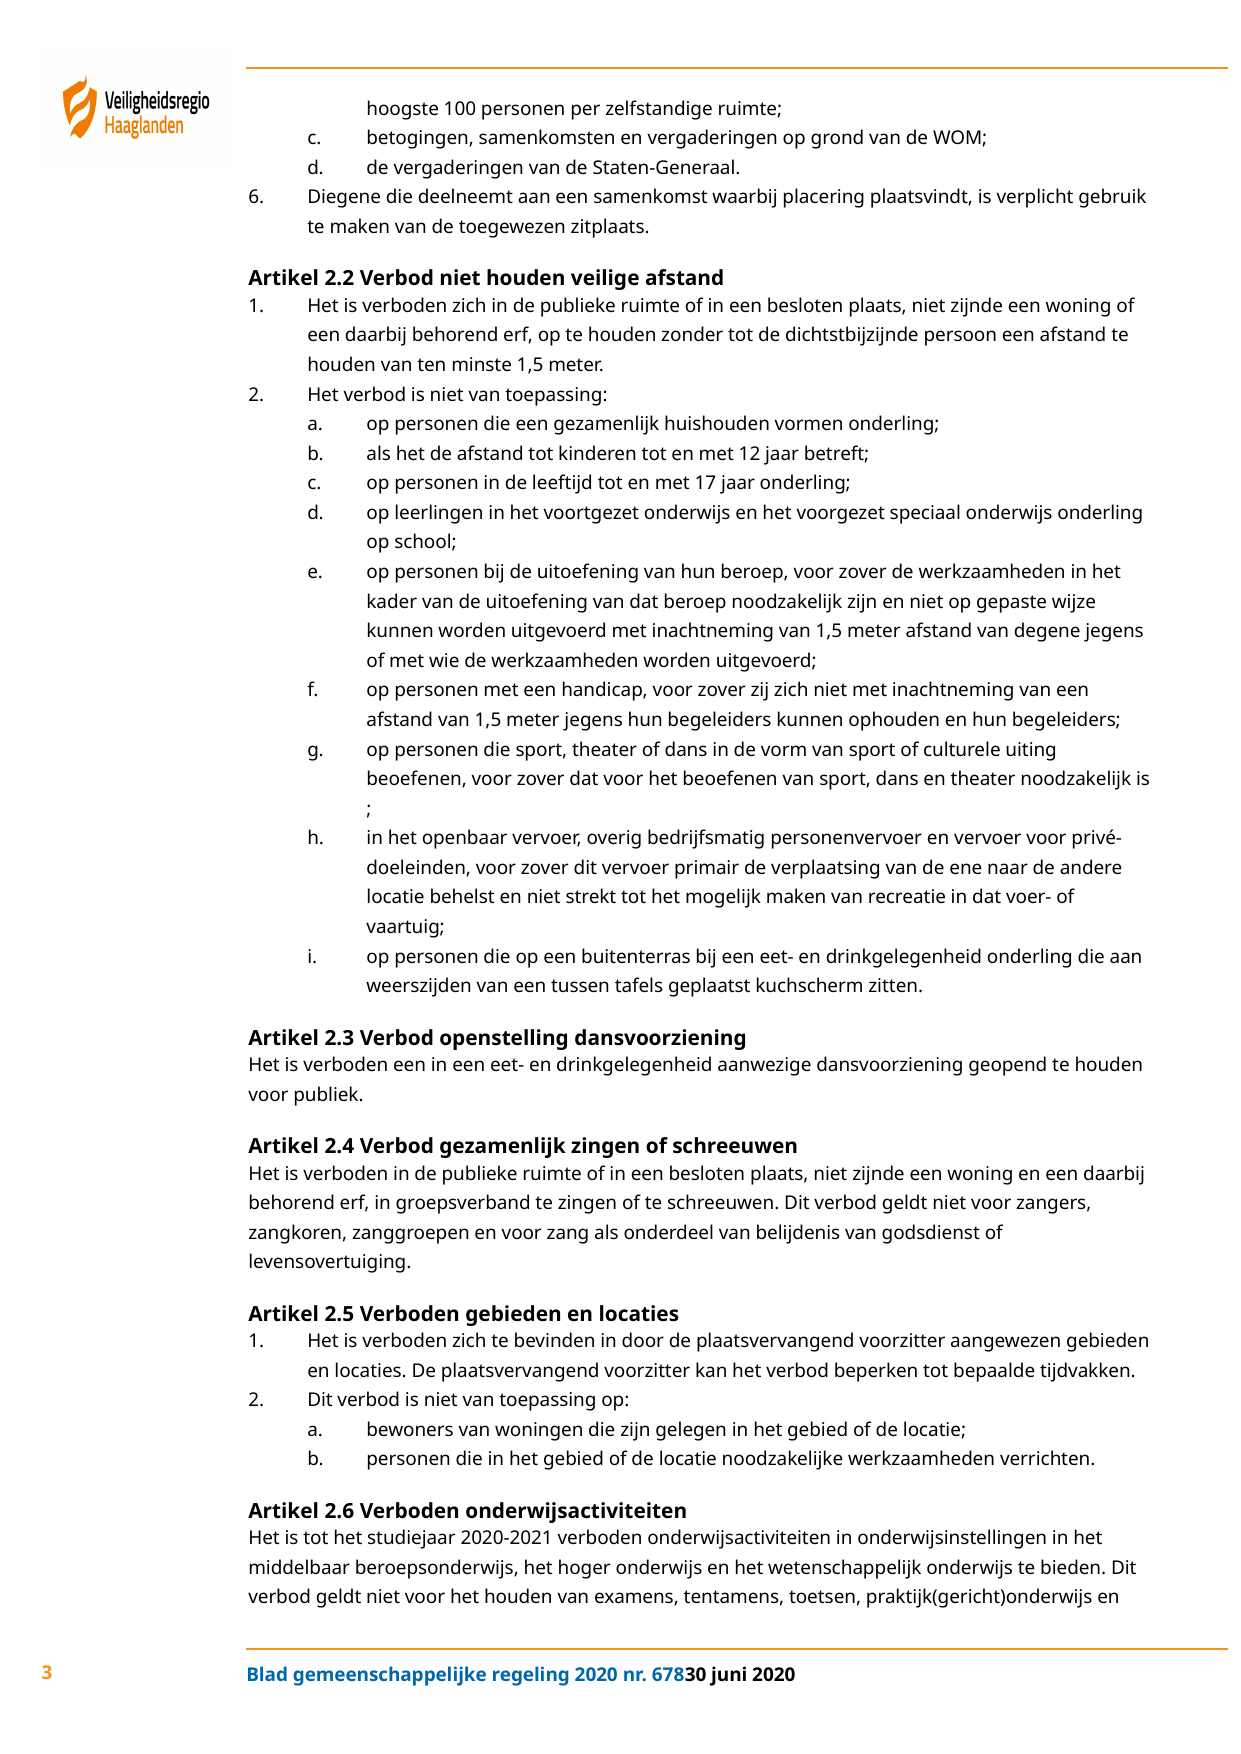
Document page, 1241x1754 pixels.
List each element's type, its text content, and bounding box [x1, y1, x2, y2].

list op personen bij de uitoefening van hun beroep, voor zover de werkzaamheden in het kader van de uitoefening van dat beroep noodzakelijk zijn en niet op gepaste wijze kunnen worden uitgevoerd met inachtneming van 1,5 meter afstand van degene jegens of met wie de werkzaamheden worden uitgevoerd; [307, 558, 1152, 673]
list Diegene die deelneemt aan een samenkomst waarbij placering plaatsvindt, is verplicht gebruik te maken van de toegewezen zitplaats. [248, 183, 1152, 239]
text Het is verboden in de publieke ruimte of in een besloten plaats, niet zijnde een woning en een daarbij behorend erf, in groepsverband te zingen of te schreeuwen. Dit verbod geldt niet voor zangers, zangkoren, zanggroepen en voor zang als onderdeel van belijdenis van godsdienst of levensovertuiging. [248, 1160, 1152, 1274]
list Het is verboden zich te bevinden in door de plaatsvervangend voorzitter aangewezen gebieden en locaties. De plaatsvervangend voorzitter kan het verbod beperken tot bepaalde tijdvakken. [248, 1327, 1152, 1383]
list op personen die op een buitenterras bij een eet- en drinkgelegenheid onderling die aan weerszijden van een tussen tafels geplaatst kuchscherm zitten. [307, 943, 1152, 998]
list als het de afstand tot kinderen tot en met 12 jaar betreft; [307, 440, 1152, 466]
text Artikel 2.6 Verboden onderwijsactiviteiten [248, 1496, 1152, 1524]
list in het openbaar vervoer, overig bedrijfsmatig personenvervoer en vervoer voor privé-doeleinden, voor zover dit vervoer primair de verplaatsing van de ene naar de andere locatie behelst en niet strekt tot het mogelijk maken van recreatie in dat voer- of vaartuig; [307, 824, 1152, 939]
text Artikel 2.4 Verbod gezamenlijk zingen of schreeuwen [248, 1131, 1152, 1160]
list betogingen, samenkomsten en vergaderingen op grond van de WOM; [307, 124, 1152, 150]
list Het is verboden zich in de publieke ruimte of in een besloten plaats, niet zijnde een woning of een daarbij behorend erf, op te houden zonder tot de dichtstbijzijnde persoon een afstand te houden van ten minste 1,5 meter. [248, 292, 1152, 377]
list Dit verbod is niet van toepassing op: [248, 1386, 1152, 1412]
list op personen in de leeftijd tot en met 17 jaar onderling; [307, 469, 1152, 495]
picture [41, 47, 231, 172]
list op personen die sport, theater of dans in de vorm van sport of culturele uiting beoefenen, voor zover dat voor het beoefenen van sport, dans en theater noodzakelijk is ; [307, 736, 1152, 821]
text Artikel 2.2 Verbod niet houden veilige afstand [248, 263, 1152, 292]
list de vergaderingen van de Staten-Generaal. [307, 154, 1152, 180]
list Het verbod is niet van toepassing: [248, 381, 1152, 406]
text Het is verboden een in een eet- en drinkgelegenheid aanwezige dansvoorziening geopend te houden voor publiek. [248, 1051, 1152, 1107]
list personen die in het gebied of de locatie noodzakelijke werkzaamheden verrichten. [307, 1446, 1152, 1471]
text Artikel 2.3 Verbod openstelling dansvoorziening [248, 1023, 1152, 1051]
list bewoners van woningen die zijn gelegen in het gebied of de locatie; [307, 1416, 1152, 1442]
text Het is tot het studiejaar 2020-2021 verboden onderwijsactiviteiten in onderwijsinstellingen in het middelbaar beroepsonderwijs, het hoger onderwijs en het wetenschappelijk onderwijs te bieden. Dit verbod geldt niet voor het houden van examens, tentamens, toetsen, praktijk(gericht)onderwijs en [248, 1524, 1152, 1609]
text Artikel 2.5 Verboden gebieden en locaties [248, 1299, 1152, 1327]
list op personen die een gezamenlijk huishouden vormen onderling; [307, 410, 1152, 436]
list op personen met een handicap, voor zover zij zich niet met inachtneming van een afstand van 1,5 meter jegens hun begeleiders kunnen ophouden en hun begeleiders; [307, 677, 1152, 732]
list op leerlingen in het voortgezet onderwijs en het voorgezet speciaal onderwijs onderling op school; [307, 499, 1152, 554]
list hoogste 100 personen per zelfstandige ruimte; [307, 95, 1152, 121]
